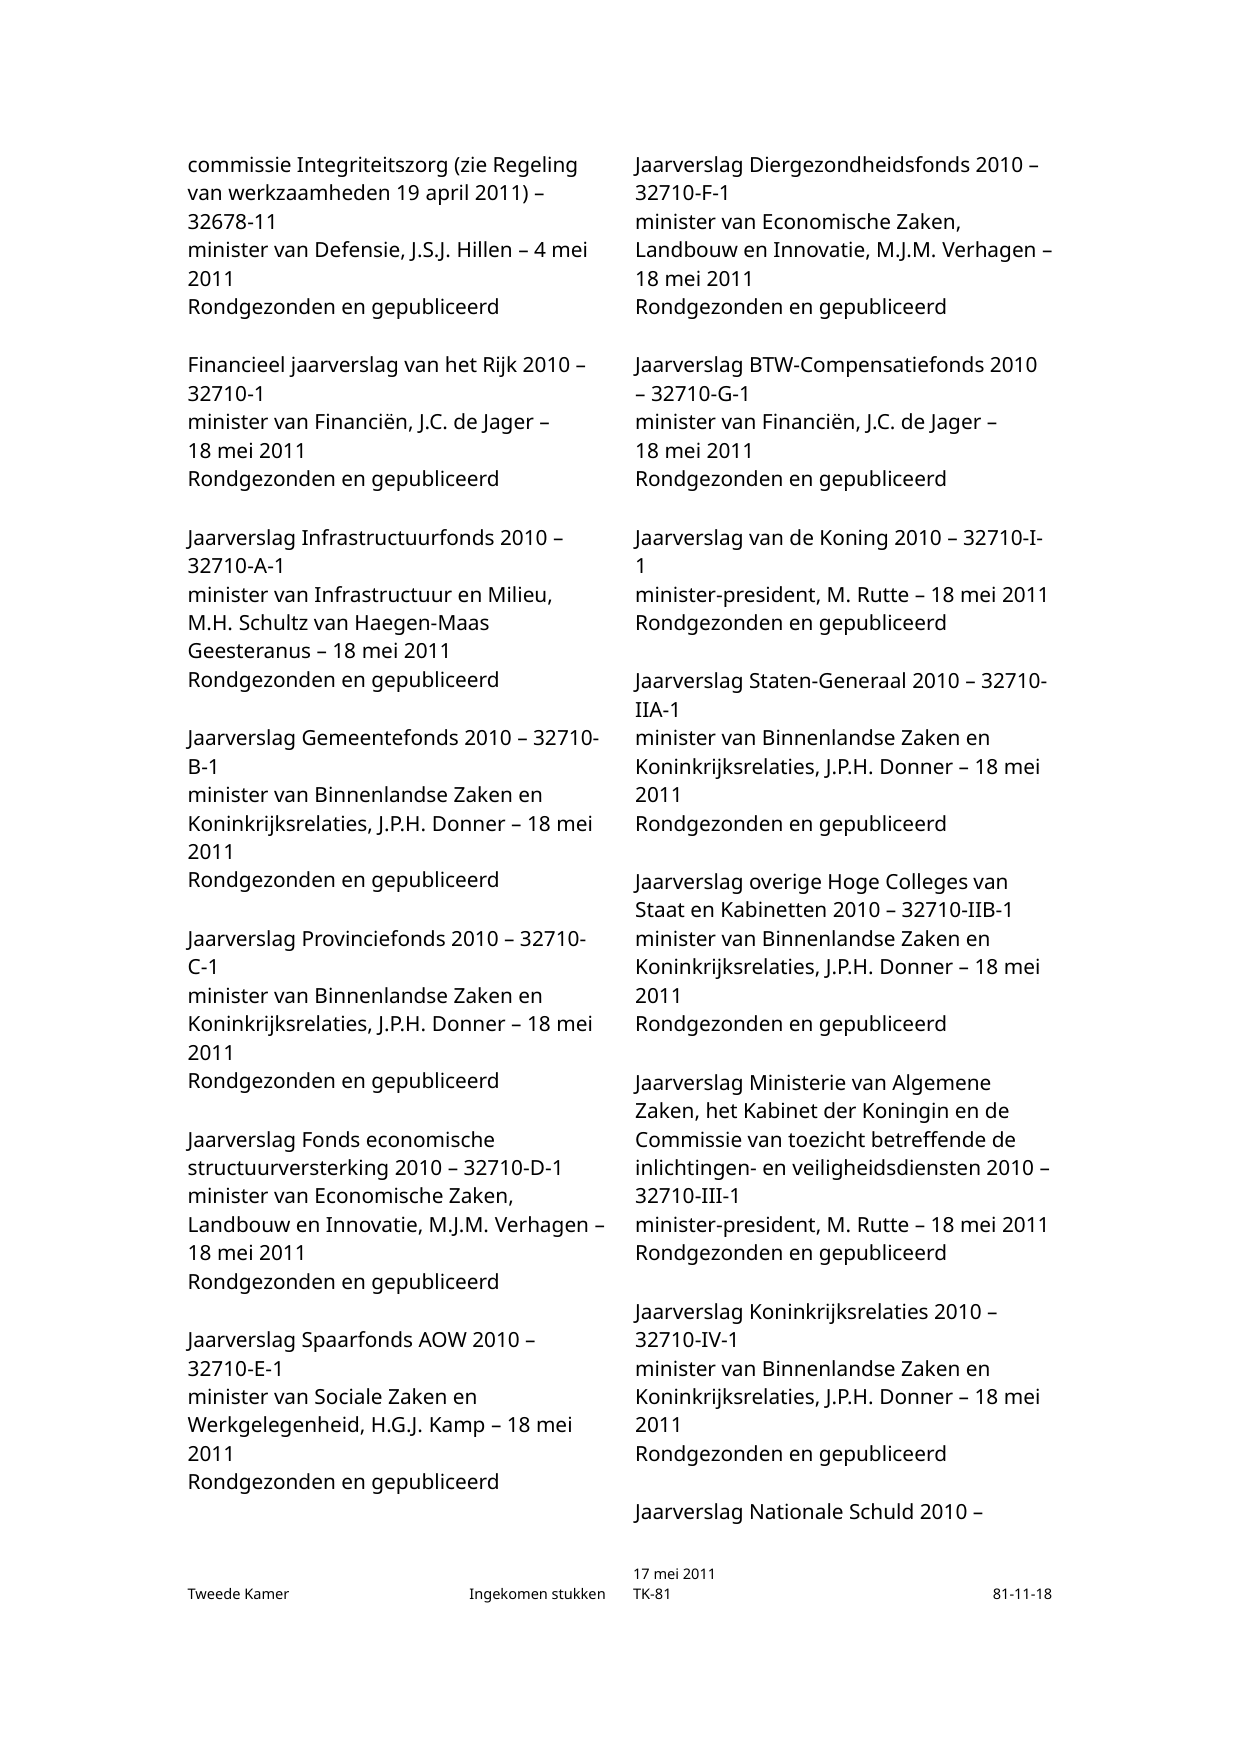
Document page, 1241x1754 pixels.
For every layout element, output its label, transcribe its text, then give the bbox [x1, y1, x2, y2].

text Jaarverslag BTW-Compensatiefonds 2010 – 32710-G-1 [635, 351, 1053, 407]
text Rondgezonden en gepubliceerd [187, 1467, 605, 1496]
text minister van Defensie, J.S.J. Hillen – 4 mei 2011 [187, 235, 605, 292]
text Rondgezonden en gepubliceerd [635, 292, 1053, 321]
text Jaarverslag Gemeentefonds 2010 – 32710-B-1 [187, 723, 605, 780]
text minister-president, M. Rutte – 18 mei 2011 [635, 580, 1053, 608]
text minister van Sociale Zaken en Werkgelegenheid, H.G.J. Kamp – 18 mei 2011 [187, 1382, 605, 1467]
text Jaarverslag Diergezondheidsfonds 2010 – 32710-F-1 [635, 150, 1053, 207]
text Rondgezonden en gepubliceerd [635, 809, 1053, 837]
text Rondgezonden en gepubliceerd [635, 1009, 1053, 1038]
text Rondgezonden en gepubliceerd [635, 608, 1053, 637]
text Jaarverslag Nationale Schuld 2010 – [635, 1497, 1053, 1526]
text minister van Binnenlandse Zaken en Koninkrijksrelaties, J.P.H. Donner – 18 mei 2011 [635, 924, 1053, 1009]
text Rondgezonden en gepubliceerd [635, 1238, 1053, 1267]
text minister van Economische Zaken, Landbouw en Innovatie, M.J.M. Verhagen – 18 mei 2011 [187, 1182, 605, 1267]
text minister van Financiën, J.C. de Jager – 18 mei 2011 [635, 407, 1053, 464]
text minister van Infrastructuur en Milieu, M.H. Schultz van Haegen-Maas Geesteranus – 18 mei 2011 [187, 580, 605, 665]
text Jaarverslag Staten-Generaal 2010 – 32710-IIA-1 [635, 667, 1053, 723]
text Jaarverslag van de Koning 2010 – 32710-I-1 [635, 523, 1053, 580]
text minister van Financiën, J.C. de Jager – 18 mei 2011 [187, 407, 605, 464]
text Rondgezonden en gepubliceerd [187, 1267, 605, 1295]
text minister van Binnenlandse Zaken en Koninkrijksrelaties, J.P.H. Donner – 18 mei 2011 [187, 780, 605, 866]
text Jaarverslag Koninkrijksrelaties 2010 – 32710-IV-1 [635, 1297, 1053, 1354]
text minister van Binnenlandse Zaken en Koninkrijksrelaties, J.P.H. Donner – 18 mei 2011 [635, 1354, 1053, 1439]
text commissie Integriteitszorg (zie Regeling van werkzaamheden 19 april 2011) – 32678-11 [187, 150, 605, 235]
text Rondgezonden en gepubliceerd [187, 464, 605, 493]
text Jaarverslag Ministerie van Algemene Zaken, het Kabinet der Koningin en de Commissie van toezicht betreffende de inlichtingen- en veiligheidsdiensten 2010 – 32710-III-1 [635, 1068, 1053, 1210]
text Rondgezonden en gepubliceerd [187, 665, 605, 693]
text Rondgezonden en gepubliceerd [635, 1439, 1053, 1467]
text Jaarverslag Spaarfonds AOW 2010 – 32710-E-1 [187, 1325, 605, 1382]
text Financieel jaarverslag van het Rijk 2010 – 32710-1 [187, 351, 605, 407]
text Jaarverslag Provinciefonds 2010 – 32710-C-1 [187, 924, 605, 981]
text minister-president, M. Rutte – 18 mei 2011 [635, 1210, 1053, 1238]
text Jaarverslag Infrastructuurfonds 2010 – 32710-A-1 [187, 523, 605, 580]
text Jaarverslag Fonds economische structuurversterking 2010 – 32710-D-1 [187, 1125, 605, 1182]
text minister van Binnenlandse Zaken en Koninkrijksrelaties, J.P.H. Donner – 18 mei 2011 [187, 981, 605, 1066]
text Rondgezonden en gepubliceerd [187, 866, 605, 894]
text Rondgezonden en gepubliceerd [187, 1066, 605, 1095]
text minister van Binnenlandse Zaken en Koninkrijksrelaties, J.P.H. Donner – 18 mei 2011 [635, 723, 1053, 809]
text Jaarverslag overige Hoge Colleges van Staat en Kabinetten 2010 – 32710-IIB-1 [635, 867, 1053, 924]
text minister van Economische Zaken, Landbouw en Innovatie, M.J.M. Verhagen – 18 mei 2011 [635, 207, 1053, 292]
text Rondgezonden en gepubliceerd [635, 464, 1053, 493]
text Rondgezonden en gepubliceerd [187, 292, 605, 321]
